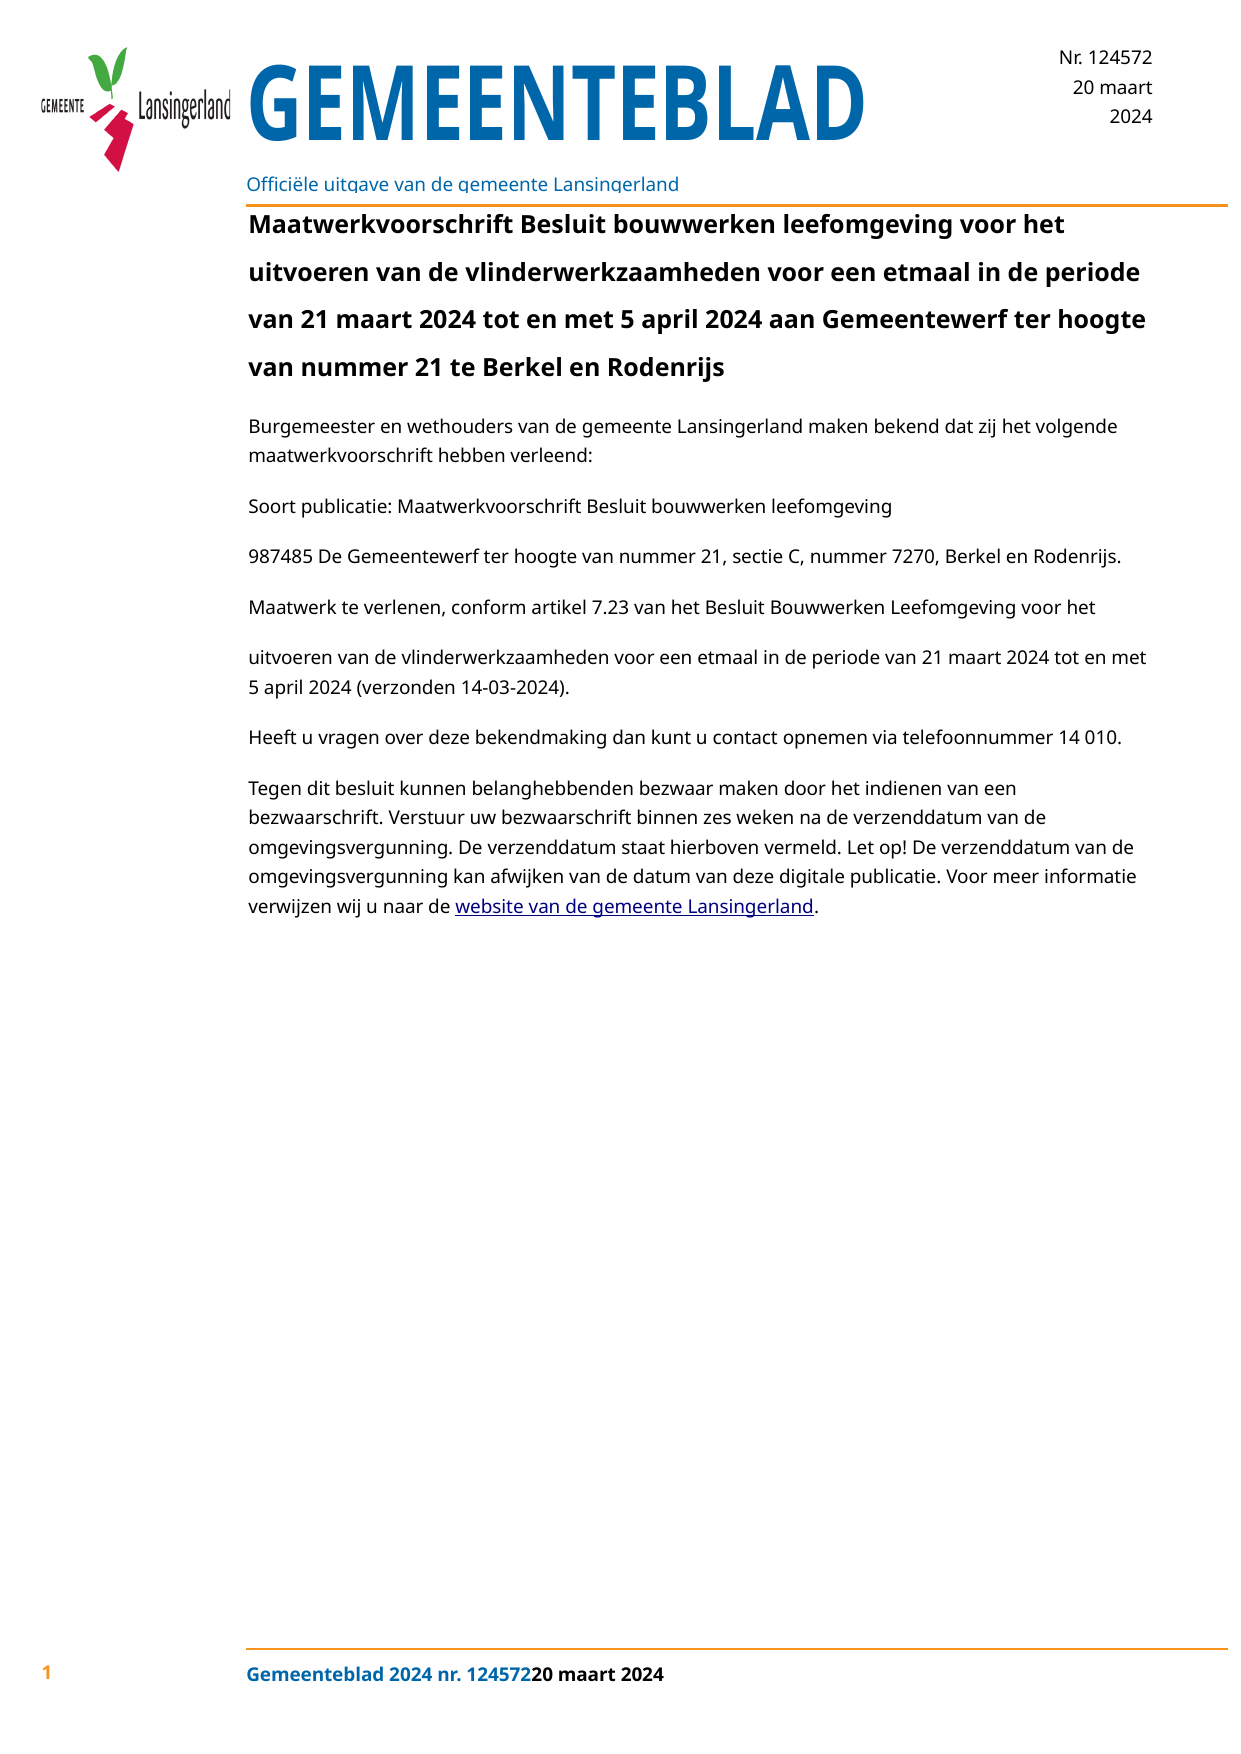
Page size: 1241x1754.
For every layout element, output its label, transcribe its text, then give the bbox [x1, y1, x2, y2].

text Maatwerkvoorschrift Besluit bouwwerken leefomgeving voor het uitvoeren van de vlinderwerkzaamheden voor een etmaal in de periode van 21 maart 2024 tot en met 5 april 2024 aan Gemeentewerf ter hoogte van nummer 21 te Berkel en Rodenrijs [248, 207, 1152, 384]
text 987485 De Gemeentewerf ter hoogte van nummer 21, sectie C, nummer 7270, Berkel en Rodenrijs. [248, 543, 1152, 569]
picture [41, 47, 231, 172]
text Soort publicatie: Maatwerkvoorschrift Besluit bouwwerken leefomgeving [248, 493, 1152, 519]
text Heeft u vragen over deze bekendmaking dan kunt u contact opnemen via telefoonnummer 14 010. [248, 724, 1152, 750]
text uitvoeren van de vlinderwerkzaamheden voor een etmaal in de periode van 21 maart 2024 tot en met 5 april 2024 (verzonden 14-03-2024). [248, 644, 1152, 700]
text Maatwerk te verlenen, conform artikel 7.23 van het Besluit Bouwwerken Leefomgeving voor het [248, 594, 1152, 620]
text Burgemeester en wethouders van de gemeente Lansingerland maken bekend dat zij het volgende maatwerkvoorschrift hebben verleend: [248, 413, 1152, 468]
text Tegen dit besluit kunnen belanghebbenden bezwaar maken door het indienen van een bezwaarschrift. Verstuur uw bezwaarschrift binnen zes weken na de verzenddatum van de omgevingsvergunning. De verzenddatum staat hierboven vermeld. Let op! De verzenddatum van de omgevingsvergunning kan afwijken van de datum van deze digitale publicatie. Voor meer informatie verwijzen wij u naar de website van de gemeente Lansingerland. [248, 775, 1152, 919]
